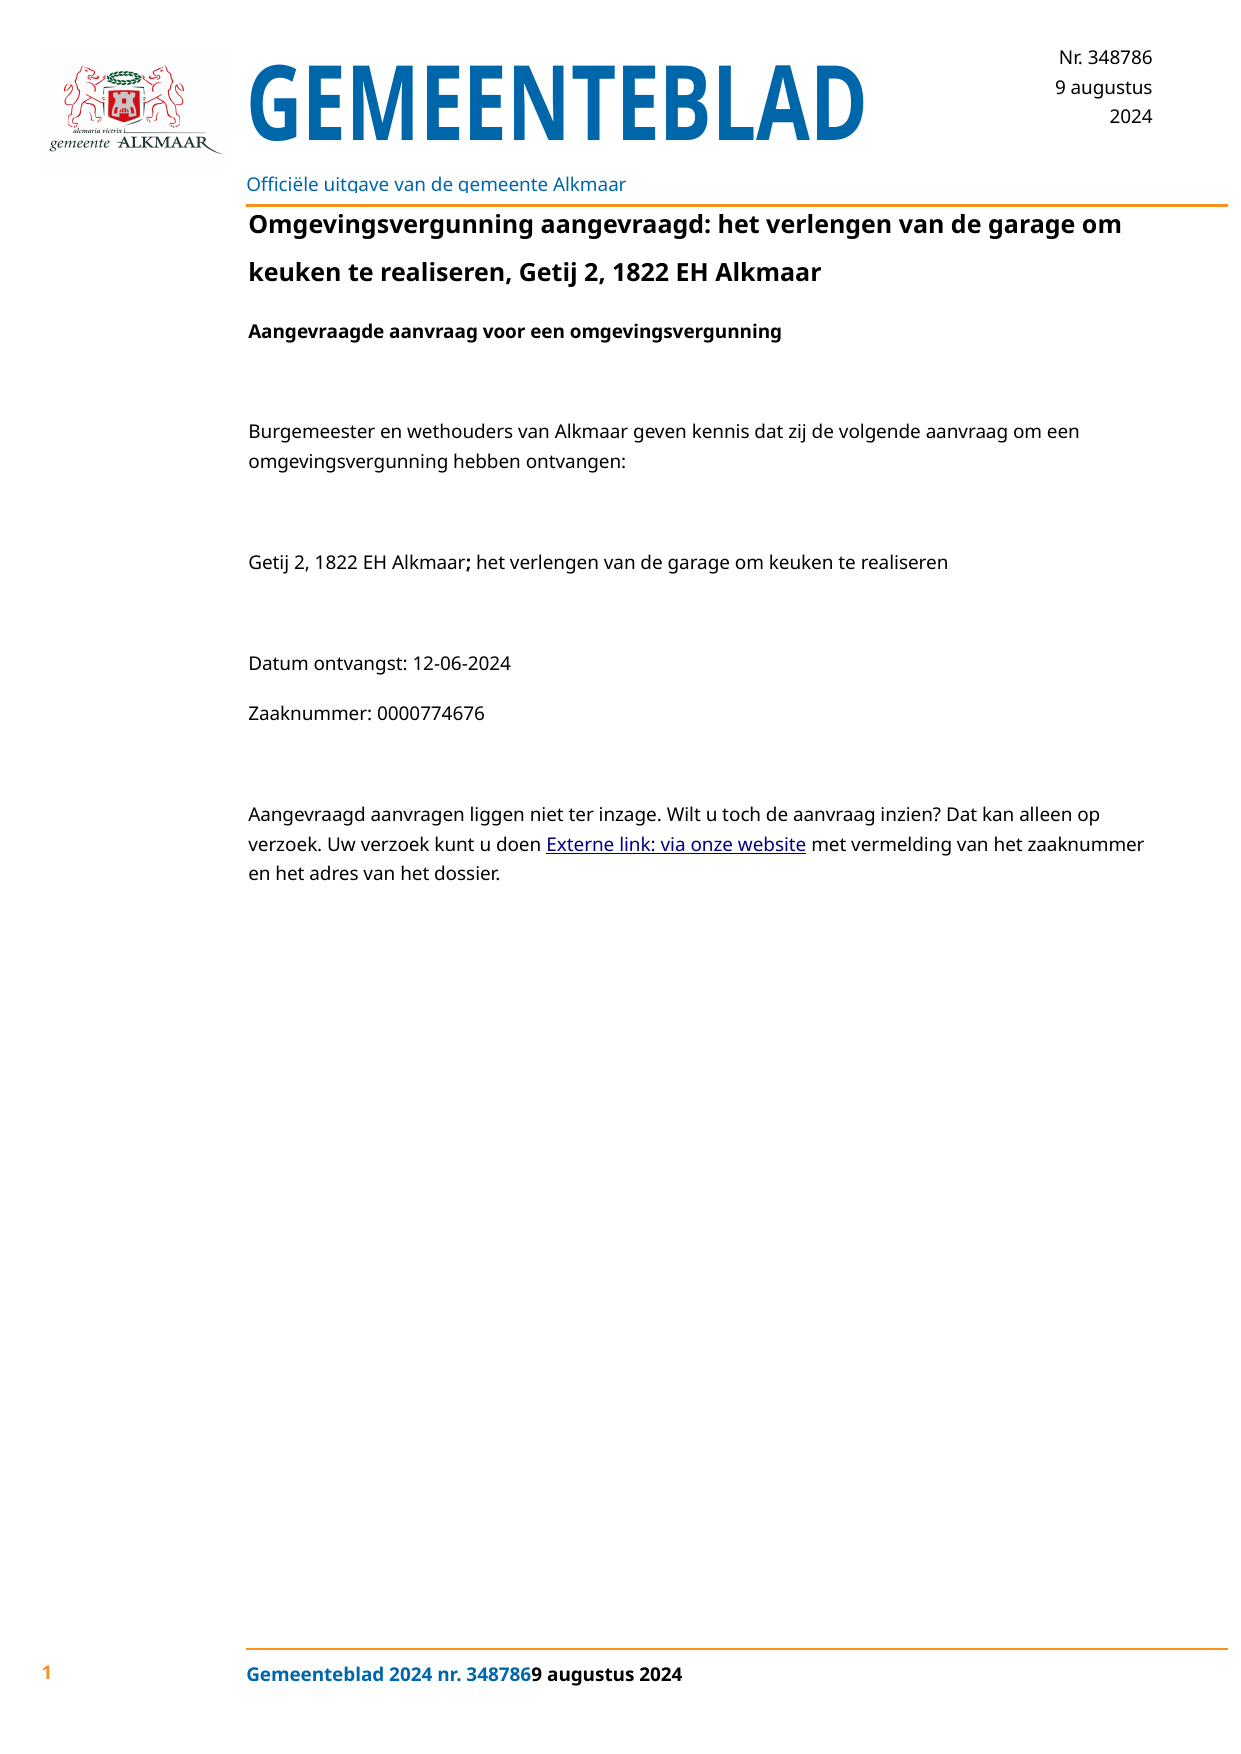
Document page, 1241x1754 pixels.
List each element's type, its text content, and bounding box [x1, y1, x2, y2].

picture [41, 47, 231, 172]
text Zaaknummer: 0000774676 [248, 700, 1152, 726]
text Aangevraagd aanvragen liggen niet ter inzage. Wilt u toch de aanvraag inzien? Dat kan alleen op verzoek. Uw verzoek kunt u doen Externe link: via onze website met vermelding van het zaaknummer en het adres van het dossier. [248, 801, 1152, 886]
text Aangevraagde aanvraag voor een omgevingsvergunning [248, 318, 1152, 344]
text Datum ontvangst: 12-06-2024 [248, 650, 1152, 676]
text Getij 2, 1822 EH Alkmaar; het verlengen van de garage om keuken te realiseren [248, 549, 1152, 575]
text Omgevingsvergunning aangevraagd: het verlengen van de garage om keuken te realiseren, Getij 2, 1822 EH Alkmaar [248, 207, 1152, 288]
text Burgemeester en wethouders van Alkmaar geven kennis dat zij de volgende aanvraag om een omgevingsvergunning hebben ontvangen: [248, 419, 1152, 474]
